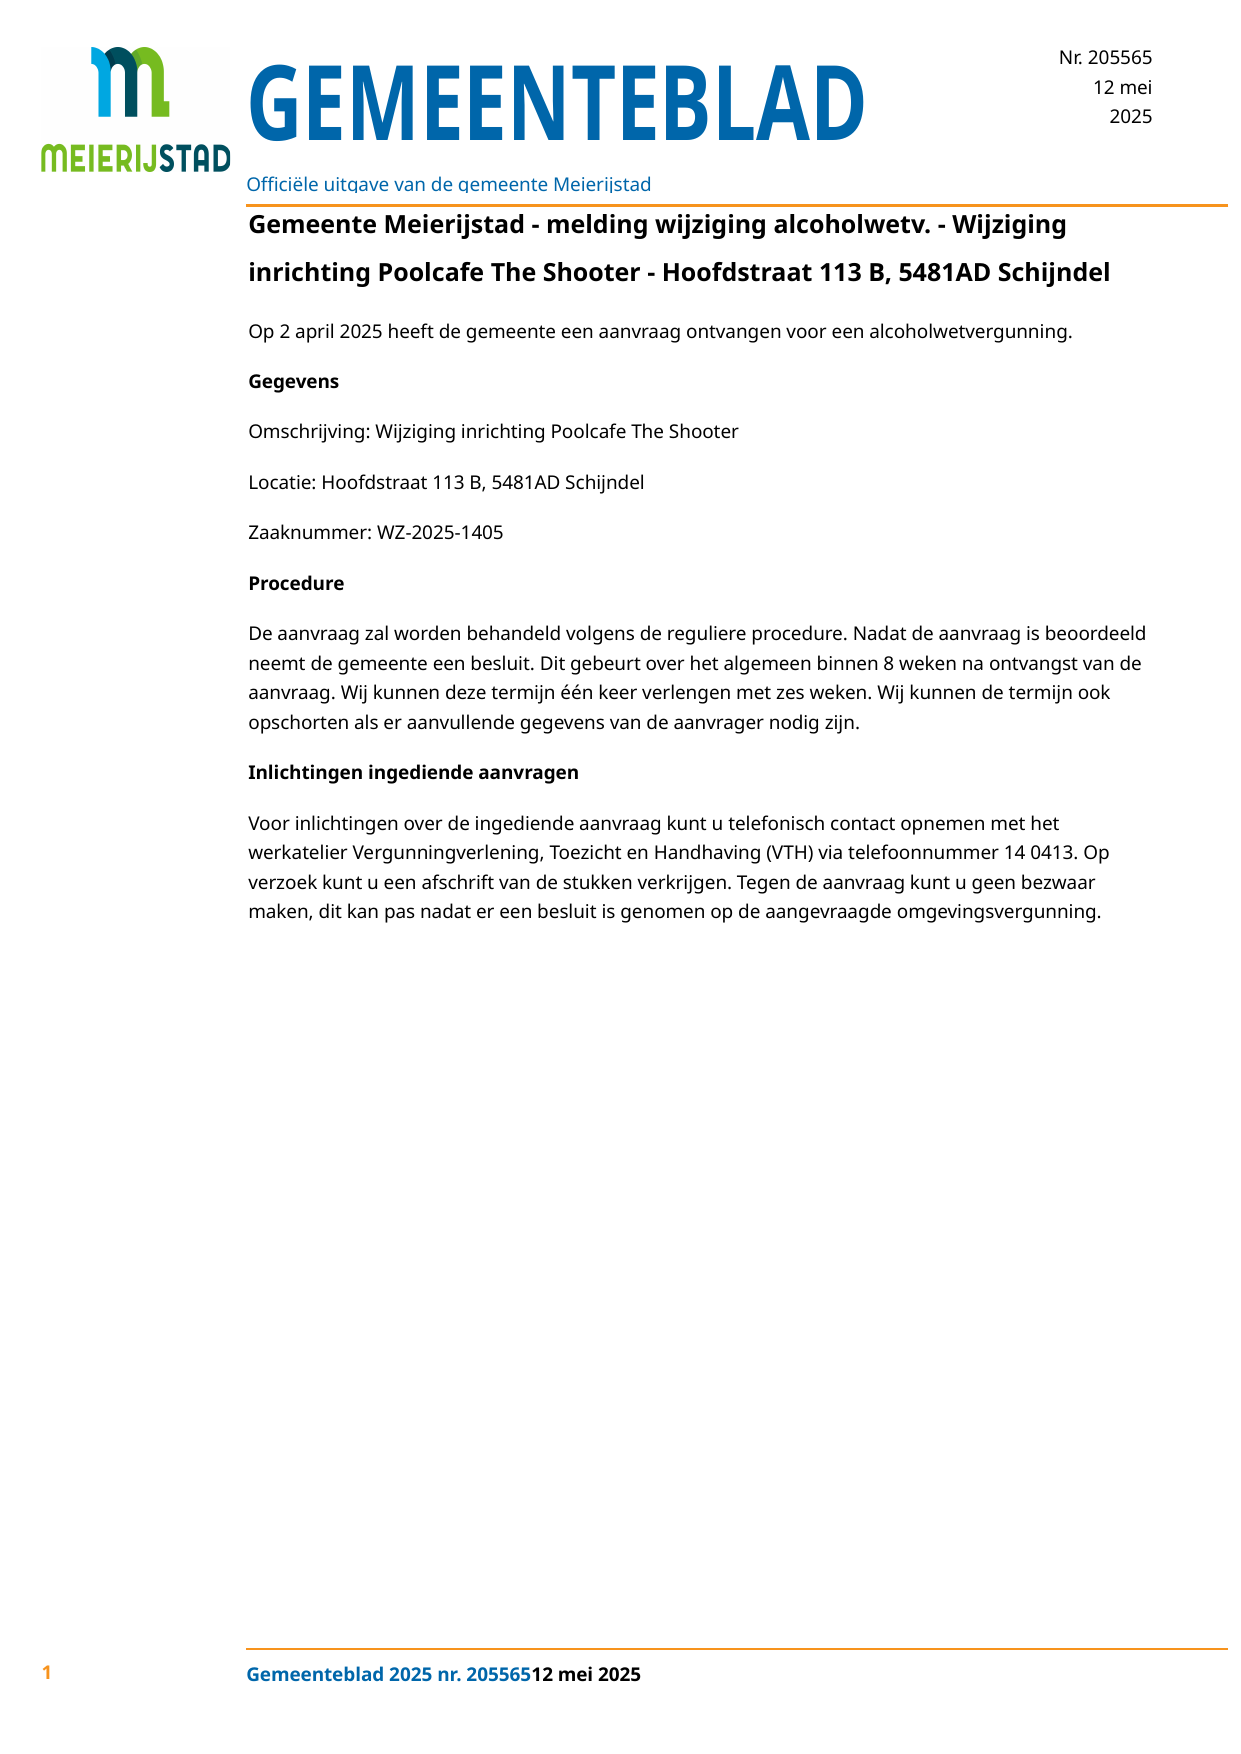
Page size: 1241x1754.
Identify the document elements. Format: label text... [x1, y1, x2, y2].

text Locatie: Hoofdstraat 113 B, 5481AD Schijndel [248, 469, 1152, 495]
text Gegevens [248, 368, 1152, 394]
text Op 2 april 2025 heeft de gemeente een aanvraag ontvangen voor een alcoholwetvergunning. [248, 318, 1152, 344]
picture [41, 47, 231, 172]
text Zaaknummer: WZ-2025-1405 [248, 519, 1152, 545]
text Procedure [248, 570, 1152, 596]
text Inlichtingen ingediende aanvragen [248, 759, 1152, 785]
text De aanvraag zal worden behandeld volgens de reguliere procedure. Nadat de aanvraag is beoordeeld neemt de gemeente een besluit. Dit gebeurt over het algemeen binnen 8 weken na ontvangst van de aanvraag. Wij kunnen deze termijn één keer verlengen met zes weken. Wij kunnen de termijn ook opschorten als er aanvullende gegevens van de aanvrager nodig zijn. [248, 620, 1152, 735]
text Gemeente Meierijstad - melding wijziging alcoholwetv. - Wijziging inrichting Poolcafe The Shooter - Hoofdstraat 113 B, 5481AD Schijndel [248, 207, 1152, 288]
text Omschrijving: Wijziging inrichting Poolcafe The Shooter [248, 419, 1152, 444]
text Voor inlichtingen over de ingediende aanvraag kunt u telefonisch contact opnemen met het werkatelier Vergunningverlening, Toezicht en Handhaving (VTH) via telefoonnummer 14 0413. Op verzoek kunt u een afschrift van de stukken verkrijgen. Tegen de aanvraag kunt u geen bezwaar maken, dit kan pas nadat er een besluit is genomen op de aangevraagde omgevingsvergunning. [248, 810, 1152, 924]
